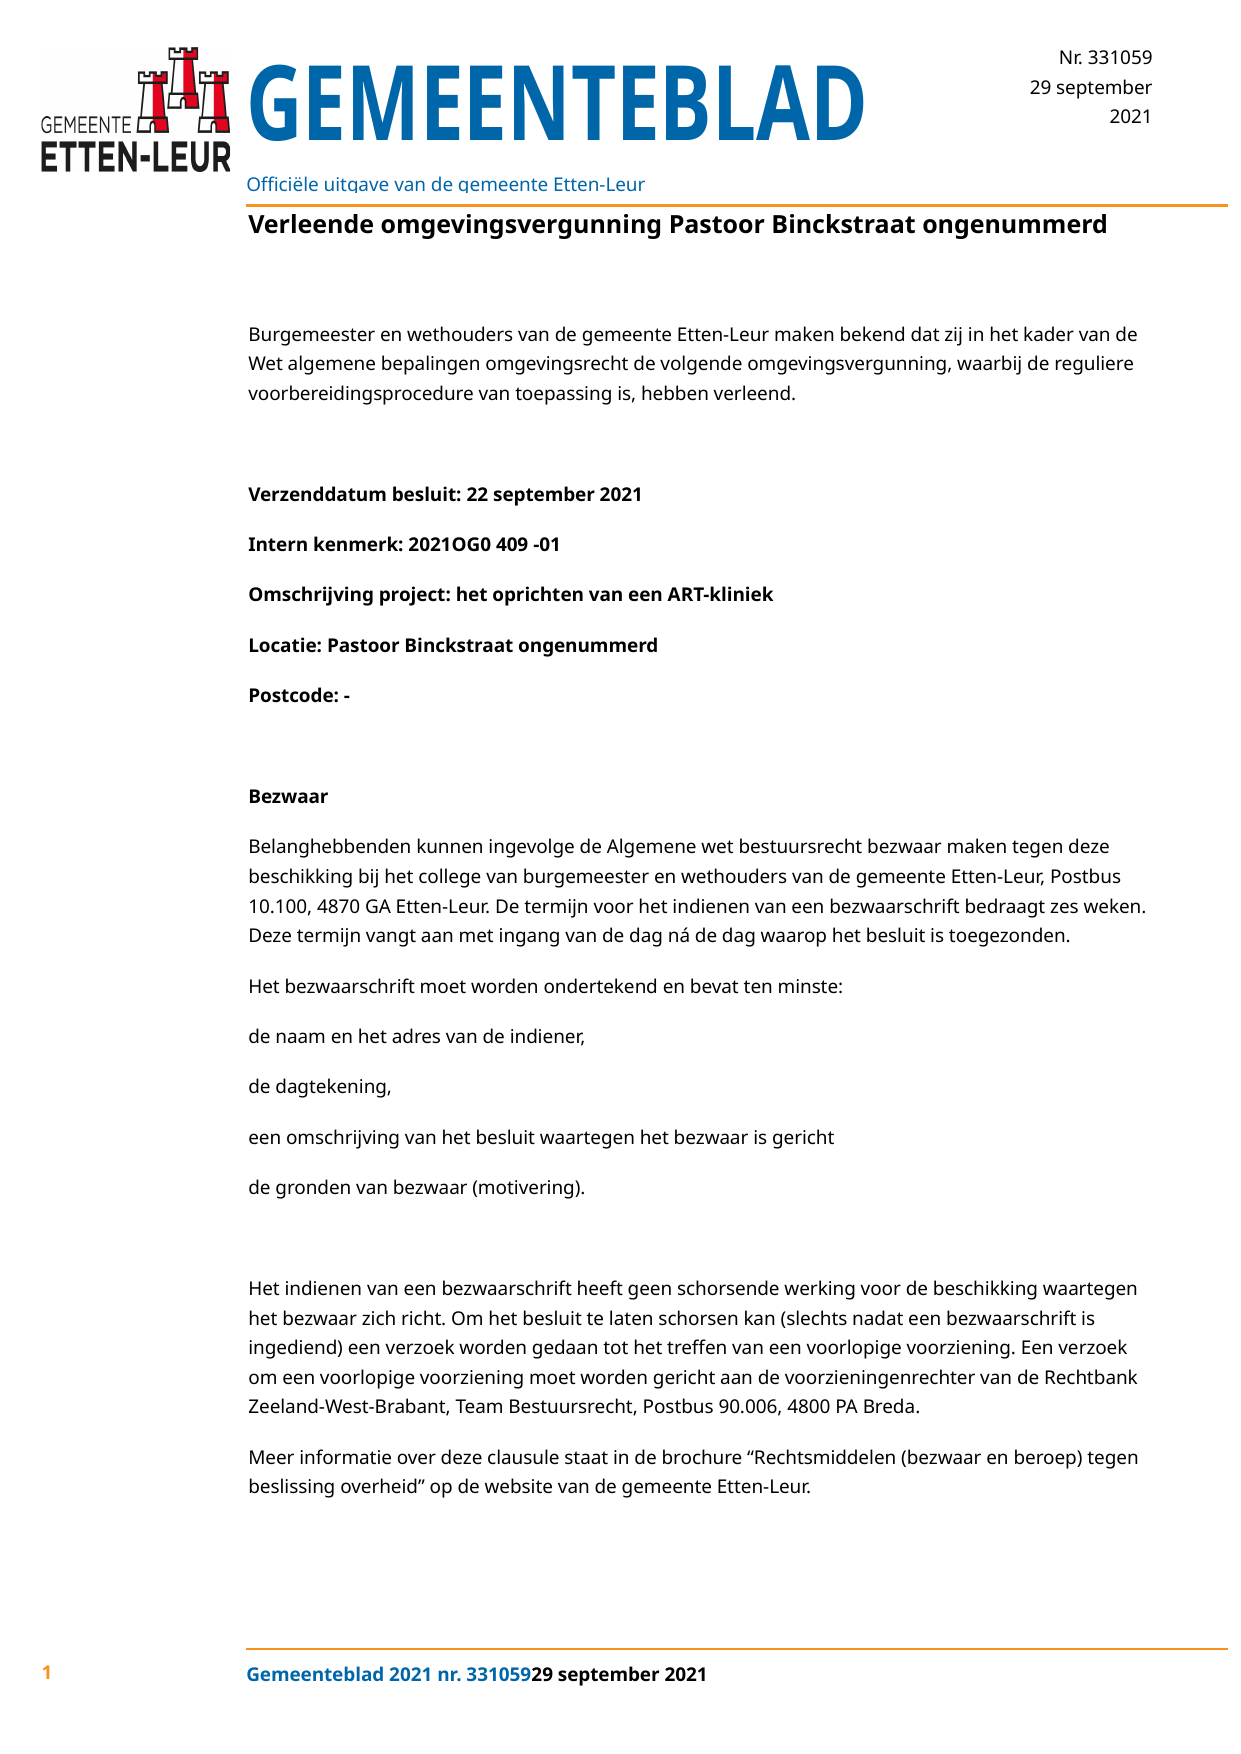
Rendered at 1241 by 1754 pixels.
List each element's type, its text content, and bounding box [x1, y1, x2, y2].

text een omschrijving van het besluit waartegen het bezwaar is gericht [248, 1124, 1152, 1150]
text Bezwaar [248, 783, 1152, 809]
picture [41, 47, 231, 172]
text de naam en het adres van de indiener, [248, 1023, 1152, 1049]
text Belanghebbenden kunnen ingevolge de Algemene wet bestuursrecht bezwaar maken tegen deze beschikking bij het college van burgemeester en wethouders van de gemeente Etten-Leur, Postbus 10.100, 4870 GA Etten-Leur. De termijn voor het indienen van een bezwaarschrift bedraagt zes weken. Deze termijn vangt aan met ingang van de dag ná de dag waarop het besluit is toegezonden. [248, 834, 1152, 948]
text Postcode: - [248, 682, 1152, 708]
text Verleende omgevingsvergunning Pastoor Binckstraat ongenummerd [248, 207, 1152, 241]
text Locatie: Pastoor Binckstraat ongenummerd [248, 632, 1152, 658]
text Meer informatie over deze clausule staat in de brochure “Rechtsmiddelen (bezwaar en beroep) tegen beslissing overheid” op de website van de gemeente Etten-Leur. [248, 1444, 1152, 1499]
text Burgemeester en wethouders van de gemeente Etten-Leur maken bekend dat zij in het kader van de Wet algemene bepalingen omgevingsrecht de volgende omgevingsvergunning, waarbij de reguliere voorbereidingsprocedure van toepassing is, hebben verleend. [248, 321, 1152, 406]
text Het indienen van een bezwaarschrift heeft geen schorsende werking voor de beschikking waartegen het bezwaar zich richt. Om het besluit te laten schorsen kan (slechts nadat een bezwaarschrift is ingediend) een verzoek worden gedaan tot het treffen van een voorlopige voorziening. Een verzoek om een voorlopige voorziening moet worden gericht aan de voorzieningenrechter van de Rechtbank Zeeland-West-Brabant, Team Bestuursrecht, Postbus 90.006, 4800 PA Breda. [248, 1275, 1152, 1419]
text Het bezwaarschrift moet worden ondertekend en bevat ten minste: [248, 973, 1152, 998]
text Omschrijving project: het oprichten van een ART-kliniek [248, 582, 1152, 607]
text de dagtekening, [248, 1074, 1152, 1099]
text de gronden van bezwaar (motivering). [248, 1174, 1152, 1200]
text Intern kenmerk: 2021OG0 409 -01 [248, 531, 1152, 557]
text Verzenddatum besluit: 22 september 2021 [248, 481, 1152, 506]
